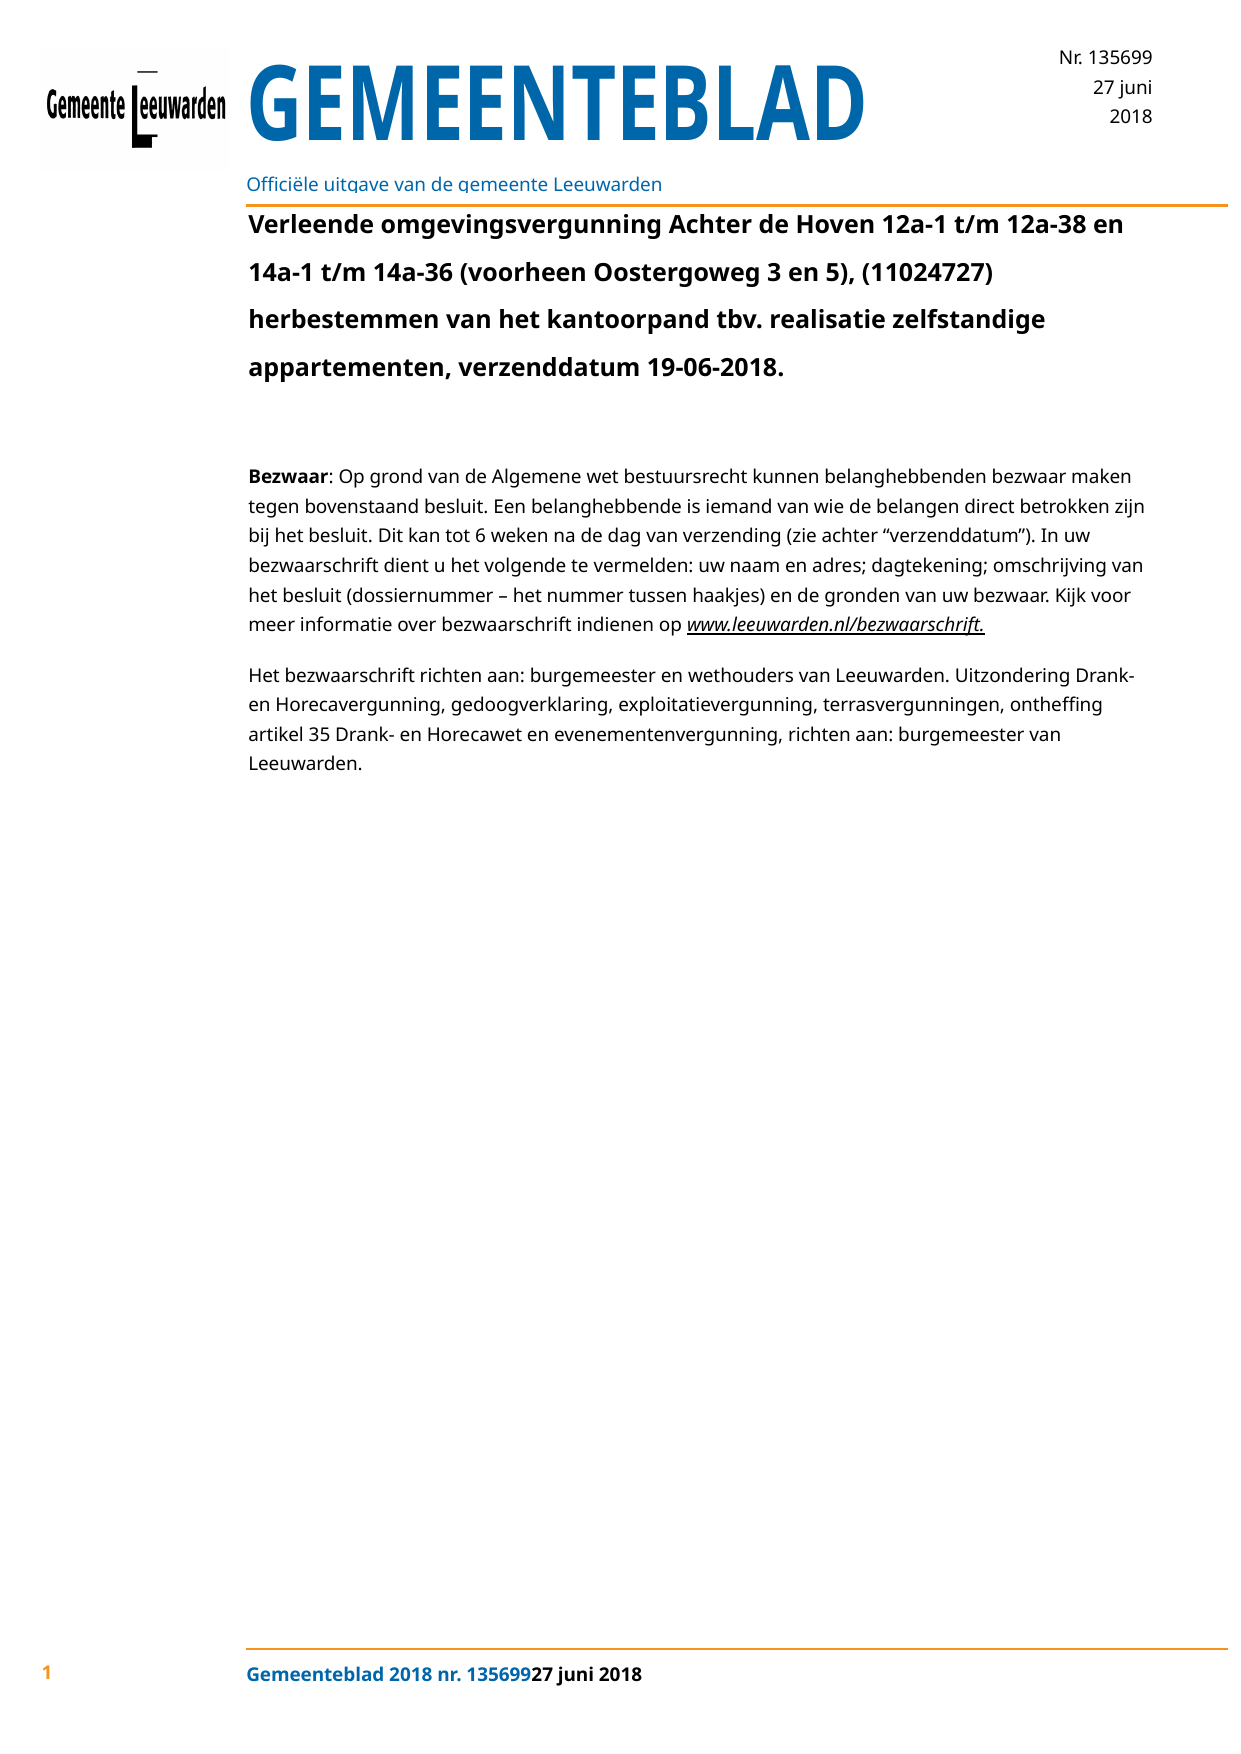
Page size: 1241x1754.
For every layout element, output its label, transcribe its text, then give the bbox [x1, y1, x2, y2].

text Verleende omgevingsvergunning Achter de Hoven 12a-1 t/m 12a-38 en 14a-1 t/m 14a-36 (voorheen Oostergoweg 3 en 5), (11024727) herbestemmen van het kantoorpand tbv. realisatie zelfstandige appartementen, verzenddatum 19-06-2018. [248, 207, 1152, 384]
text Bezwaar: Op grond van de Algemene wet bestuursrecht kunnen belanghebbenden bezwaar maken tegen bovenstaand besluit. Een belanghebbende is iemand van wie de belangen direct betrokken zijn bij het besluit. Dit kan tot 6 weken na de dag van verzending (zie achter “verzenddatum”). In uw bezwaarschrift dient u het volgende te vermelden: uw naam en adres; dagtekening; omschrijving van het besluit (dossiernummer – het nummer tussen haakjes) en de gronden van uw bezwaar. Kijk voor meer informatie over bezwaarschrift indienen op www.leeuwarden.nl/bezwaarschrift. [248, 463, 1152, 637]
text Het bezwaarschrift richten aan: burgemeester en wethouders van Leeuwarden. Uitzondering Drank- en Horecavergunning, gedoogverklaring, exploitatievergunning, terrasvergunningen, ontheffing artikel 35 Drank- en Horecawet en evenementenvergunning, richten aan: burgemeester van Leeuwarden. [248, 662, 1152, 776]
picture [41, 47, 231, 172]
